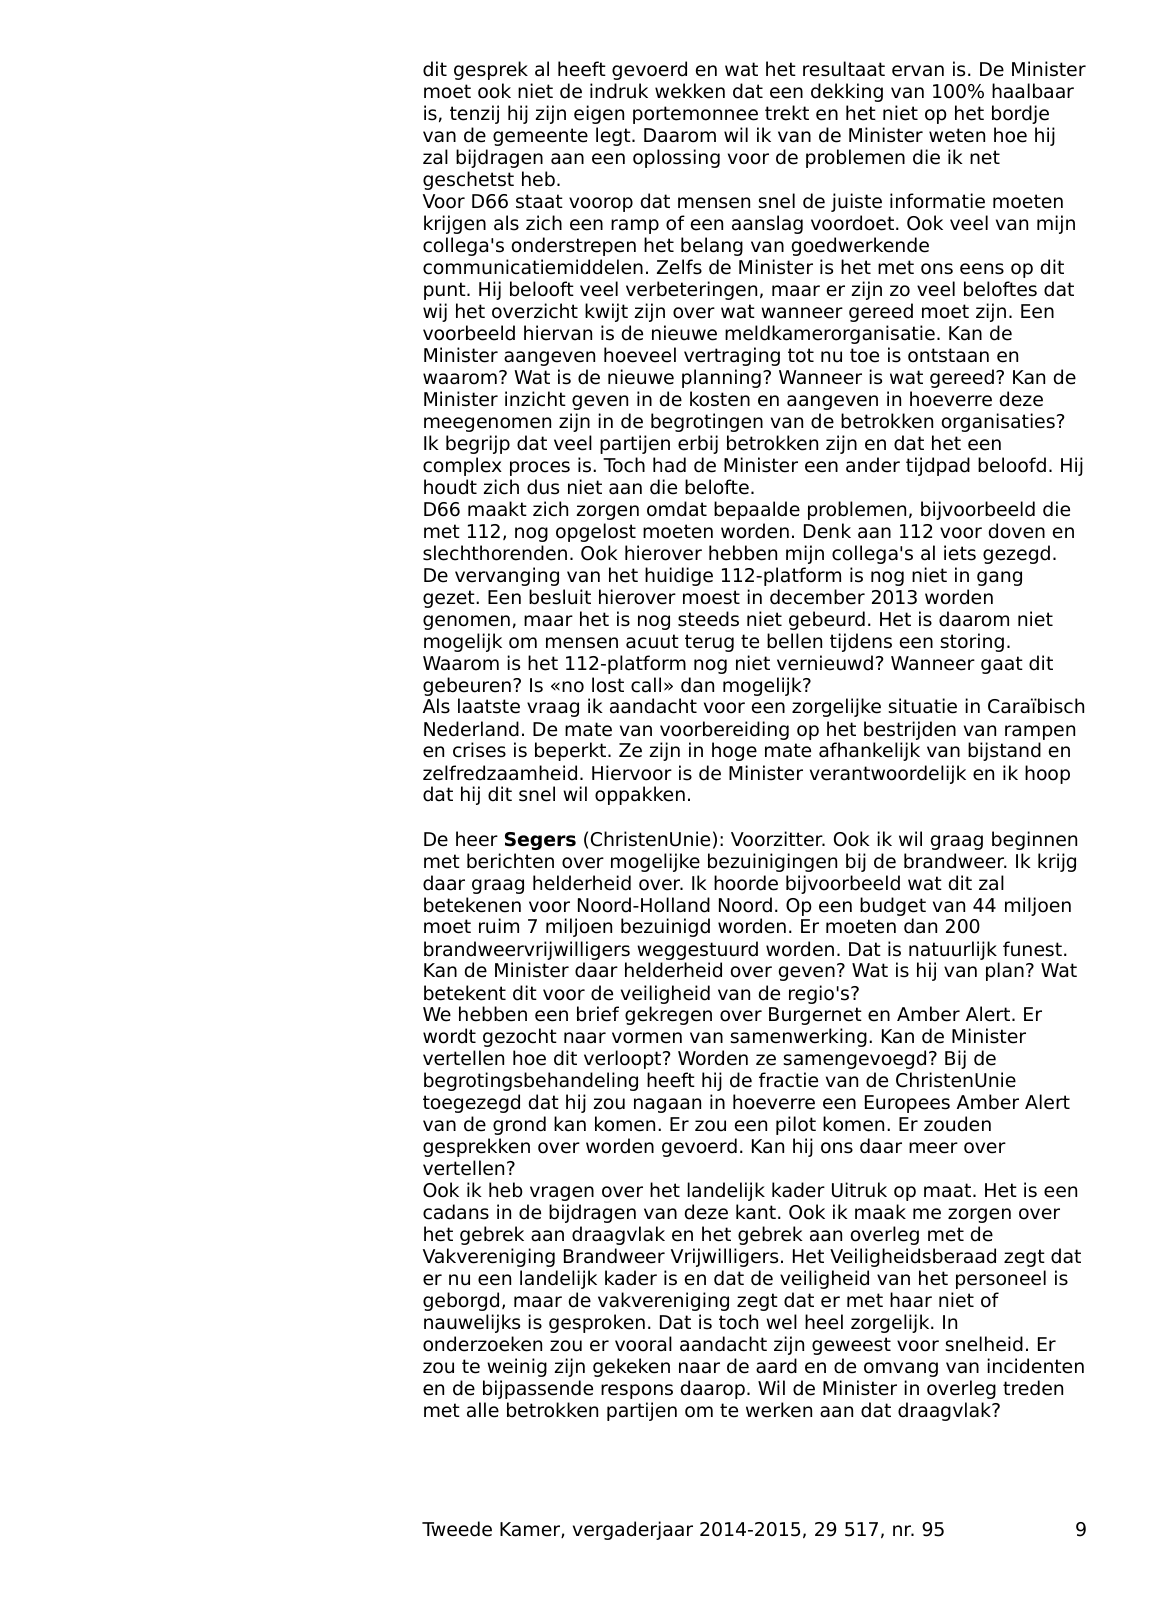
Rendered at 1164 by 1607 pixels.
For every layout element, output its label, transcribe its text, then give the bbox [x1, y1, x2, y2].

text We hebben een brief gekregen over Burgernet en Amber Alert. Er wordt gezocht naar vormen van samenwerking. Kan de Minister vertellen hoe dit verloopt? Worden ze samengevoegd? Bij de begrotingsbehandeling heeft hij de fractie van de ChristenUnie toegezegd dat hij zou nagaan in hoeverre een Europees Amber Alert van de grond kan komen. Er zou een pilot komen. Er zouden gesprekken over worden gevoerd. Kan hij ons daar meer over vertellen? [422, 1004, 1087, 1180]
text D66 maakt zich zorgen omdat bepaalde problemen, bijvoorbeeld die met 112, nog opgelost moeten worden. Denk aan 112 voor doven en slechthorenden. Ook hierover hebben mijn collega's al iets gezegd. De vervanging van het huidige 112-platform is nog niet in gang gezet. Een besluit hierover moest in december 2013 worden genomen, maar het is nog steeds niet gebeurd. Het is daarom niet mogelijk om mensen acuut terug te bellen tijdens een storing. Waarom is het 112-platform nog niet vernieuwd? Wanneer gaat dit gebeuren? Is «no lost call» dan mogelijk? [422, 499, 1087, 696]
text De heer Segers (ChristenUnie): Voorzitter. Ook ik wil graag beginnen met berichten over mogelijke bezuinigingen bij de brandweer. Ik krijg daar graag helderheid over. Ik hoorde bijvoorbeeld wat dit zal betekenen voor Noord-Holland Noord. Op een budget van 44 miljoen moet ruim 7 miljoen bezuinigd worden. Er moeten dan 200 brandweervrijwilligers weggestuurd worden. Dat is natuurlijk funest. Kan de Minister daar helderheid over geven? Wat is hij van plan? Wat betekent dit voor de veiligheid van de regio's? [422, 828, 1087, 1004]
text Voor D66 staat voorop dat mensen snel de juiste informatie moeten krijgen als zich een ramp of een aanslag voordoet. Ook veel van mijn collega's onderstrepen het belang van goedwerkende communicatiemiddelen. Zelfs de Minister is het met ons eens op dit punt. Hij belooft veel verbeteringen, maar er zijn zo veel beloftes dat wij het overzicht kwijt zijn over wat wanneer gereed moet zijn. Een voorbeeld hiervan is de nieuwe meldkamerorganisatie. Kan de Minister aangeven hoeveel vertraging tot nu toe is ontstaan en waarom? Wat is de nieuwe planning? Wanneer is wat gereed? Kan de Minister inzicht geven in de kosten en aangeven in hoeverre deze meegenomen zijn in de begrotingen van de betrokken organisaties? Ik begrijp dat veel partijen erbij betrokken zijn en dat het een complex proces is. Toch had de Minister een ander tijdpad beloofd. Hij houdt zich dus niet aan die belofte. [422, 191, 1087, 499]
text Als laatste vraag ik aandacht voor een zorgelijke situatie in Caraïbisch Nederland. De mate van voorbereiding op het bestrijden van rampen en crises is beperkt. Ze zijn in hoge mate afhankelijk van bijstand en zelfredzaamheid. Hiervoor is de Minister verantwoordelijk en ik hoop dat hij dit snel wil oppakken. [422, 696, 1087, 806]
text dit gesprek al heeft gevoerd en wat het resultaat ervan is. De Minister moet ook niet de indruk wekken dat een dekking van 100% haalbaar is, tenzij hij zijn eigen portemonnee trekt en het niet op het bordje van de gemeente legt. Daarom wil ik van de Minister weten hoe hij zal bijdragen aan een oplossing voor de problemen die ik net geschetst heb. [422, 59, 1087, 191]
text Ook ik heb vragen over het landelijk kader Uitruk op maat. Het is een cadans in de bijdragen van deze kant. Ook ik maak me zorgen over het gebrek aan draagvlak en het gebrek aan overleg met de Vakvereniging Brandweer Vrijwilligers. Het Veiligheidsberaad zegt dat er nu een landelijk kader is en dat de veiligheid van het personeel is geborgd, maar de vakvereniging zegt dat er met haar niet of nauwelijks is gesproken. Dat is toch wel heel zorgelijk. In onderzoeken zou er vooral aandacht zijn geweest voor snelheid. Er zou te weinig zijn gekeken naar de aard en de omvang van incidenten en de bijpassende respons daarop. Wil de Minister in overleg treden met alle betrokken partijen om te werken aan dat draagvlak? [422, 1180, 1087, 1422]
